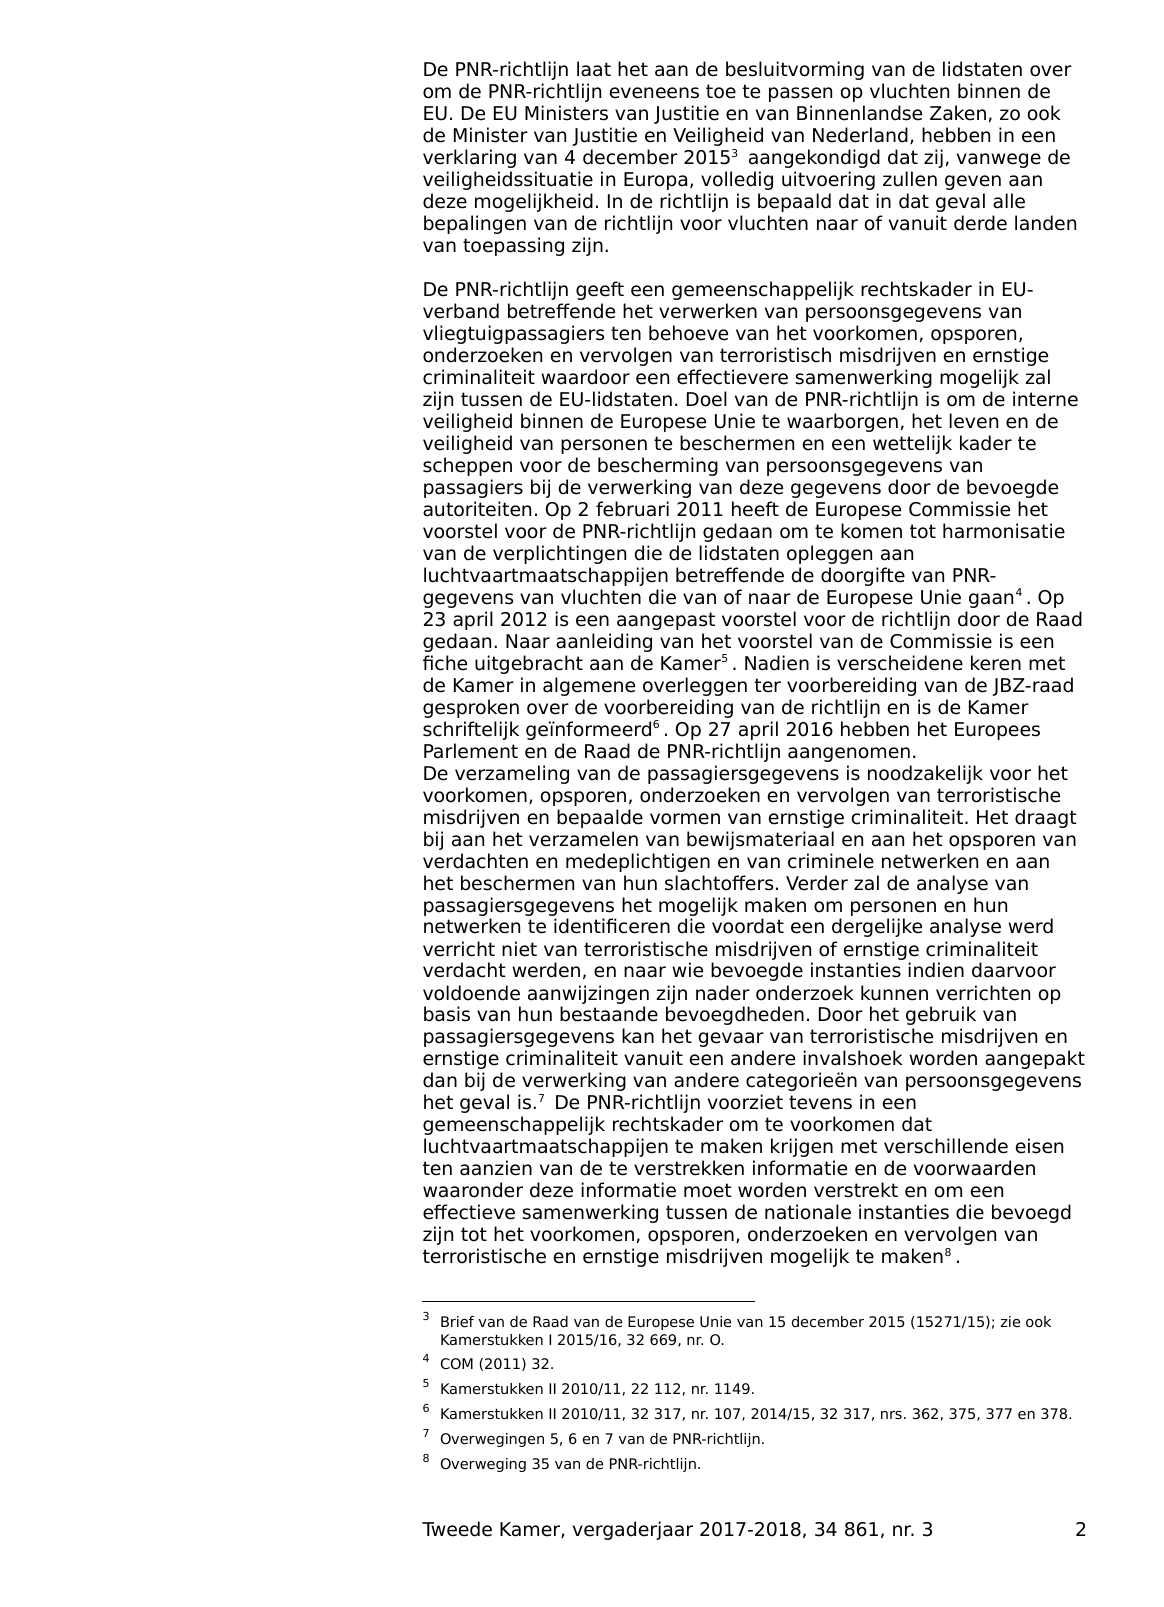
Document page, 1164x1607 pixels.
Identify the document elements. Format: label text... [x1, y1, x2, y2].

text De PNR-richtlijn laat het aan de besluitvorming van de lidstaten over om de PNR-richtlijn eveneens toe te passen op vluchten binnen de EU. De EU Ministers van Justitie en van Binnenlandse Zaken, zo ook de Minister van Justitie en Veiligheid van Nederland, hebben in een verklaring van 4 december 2015 aangekondigd dat zij, vanwege de veiligheidssituatie in Europa, volledig uitvoering zullen geven aan deze mogelijkheid. In de richtlijn is bepaald dat in dat geval alle bepalingen van de richtlijn voor vluchten naar of vanuit derde landen van toepassing zijn. [422, 59, 1087, 257]
text COM (2011) 32. [422, 1352, 1087, 1374]
text Overweging 35 van de PNR-richtlijn. [422, 1452, 1087, 1474]
text Overwegingen 5, 6 en 7 van de PNR-richtlijn. [422, 1427, 1087, 1449]
text De PNR-richtlijn geeft een gemeenschappelijk rechtskader in EU-verband betreffende het verwerken van persoonsgegevens van vliegtuigpassagiers ten behoeve van het voorkomen, opsporen, onderzoeken en vervolgen van terroristisch misdrijven en ernstige criminaliteit waardoor een effectievere samenwerking mogelijk zal zijn tussen de EU-lidstaten. Doel van de PNR-richtlijn is om de interne veiligheid binnen de Europese Unie te waarborgen, het leven en de veiligheid van personen te beschermen en een wettelijk kader te scheppen voor de bescherming van persoonsgegevens van passagiers bij de verwerking van deze gegevens door de bevoegde autoriteiten. Op 2 februari 2011 heeft de Europese Commissie het voorstel voor de PNR-richtlijn gedaan om te komen tot harmonisatie van de verplichtingen die de lidstaten opleggen aan luchtvaartmaatschappijen betreffende de doorgifte van PNR-gegevens van vluchten die van of naar de Europese Unie gaan. Op 23 april 2012 is een aangepast voorstel voor de richtlijn door de Raad gedaan. Naar aanleiding van het voorstel van de Commissie is een fiche uitgebracht aan de Kamer. Nadien is verscheidene keren met de Kamer in algemene overleggen ter voorbereiding van de JBZ-raad gesproken over de voorbereiding van de richtlijn en is de Kamer schriftelijk geïnformeerd. Op 27 april 2016 hebben het Europees Parlement en de Raad de PNR-richtlijn aangenomen. [422, 279, 1087, 763]
text Brief van de Raad van de Europese Unie van 15 december 2015 (15271/15); zie ook Kamerstukken I 2015/16, 32 669, nr. O. [422, 1310, 1087, 1349]
text Kamerstukken II 2010/11, 22 112, nr. 1149. [422, 1377, 1087, 1399]
text De verzameling van de passagiersgegevens is noodzakelijk voor het voorkomen, opsporen, onderzoeken en vervolgen van terroristische misdrijven en bepaalde vormen van ernstige criminaliteit. Het draagt bij aan het verzamelen van bewijsmateriaal en aan het opsporen van verdachten en medeplichtigen en van criminele netwerken en aan het beschermen van hun slachtoffers. Verder zal de analyse van passagiersgegevens het mogelijk maken om personen en hun netwerken te identificeren die voordat een dergelijke analyse werd verricht niet van terroristische misdrijven of ernstige criminaliteit verdacht werden, en naar wie bevoegde instanties indien daarvoor voldoende aanwijzingen zijn nader onderzoek kunnen verrichten op basis van hun bestaande bevoegdheden. Door het gebruik van passagiersgegevens kan het gevaar van terroristische misdrijven en ernstige criminaliteit vanuit een andere invalshoek worden aangepakt dan bij de verwerking van andere categorieën van persoonsgegevens het geval is. De PNR-richtlijn voorziet tevens in een gemeenschappelijk rechtskader om te voorkomen dat luchtvaartmaatschappijen te maken krijgen met verschillende eisen ten aanzien van de te verstrekken informatie en de voorwaarden waaronder deze informatie moet worden verstrekt en om een effectieve samenwerking tussen de nationale instanties die bevoegd zijn tot het voorkomen, opsporen, onderzoeken en vervolgen van terroristische en ernstige misdrijven mogelijk te maken. [422, 763, 1087, 1268]
text Kamerstukken II 2010/11, 32 317, nr. 107, 2014/15, 32 317, nrs. 362, 375, 377 en 378. [422, 1402, 1087, 1424]
